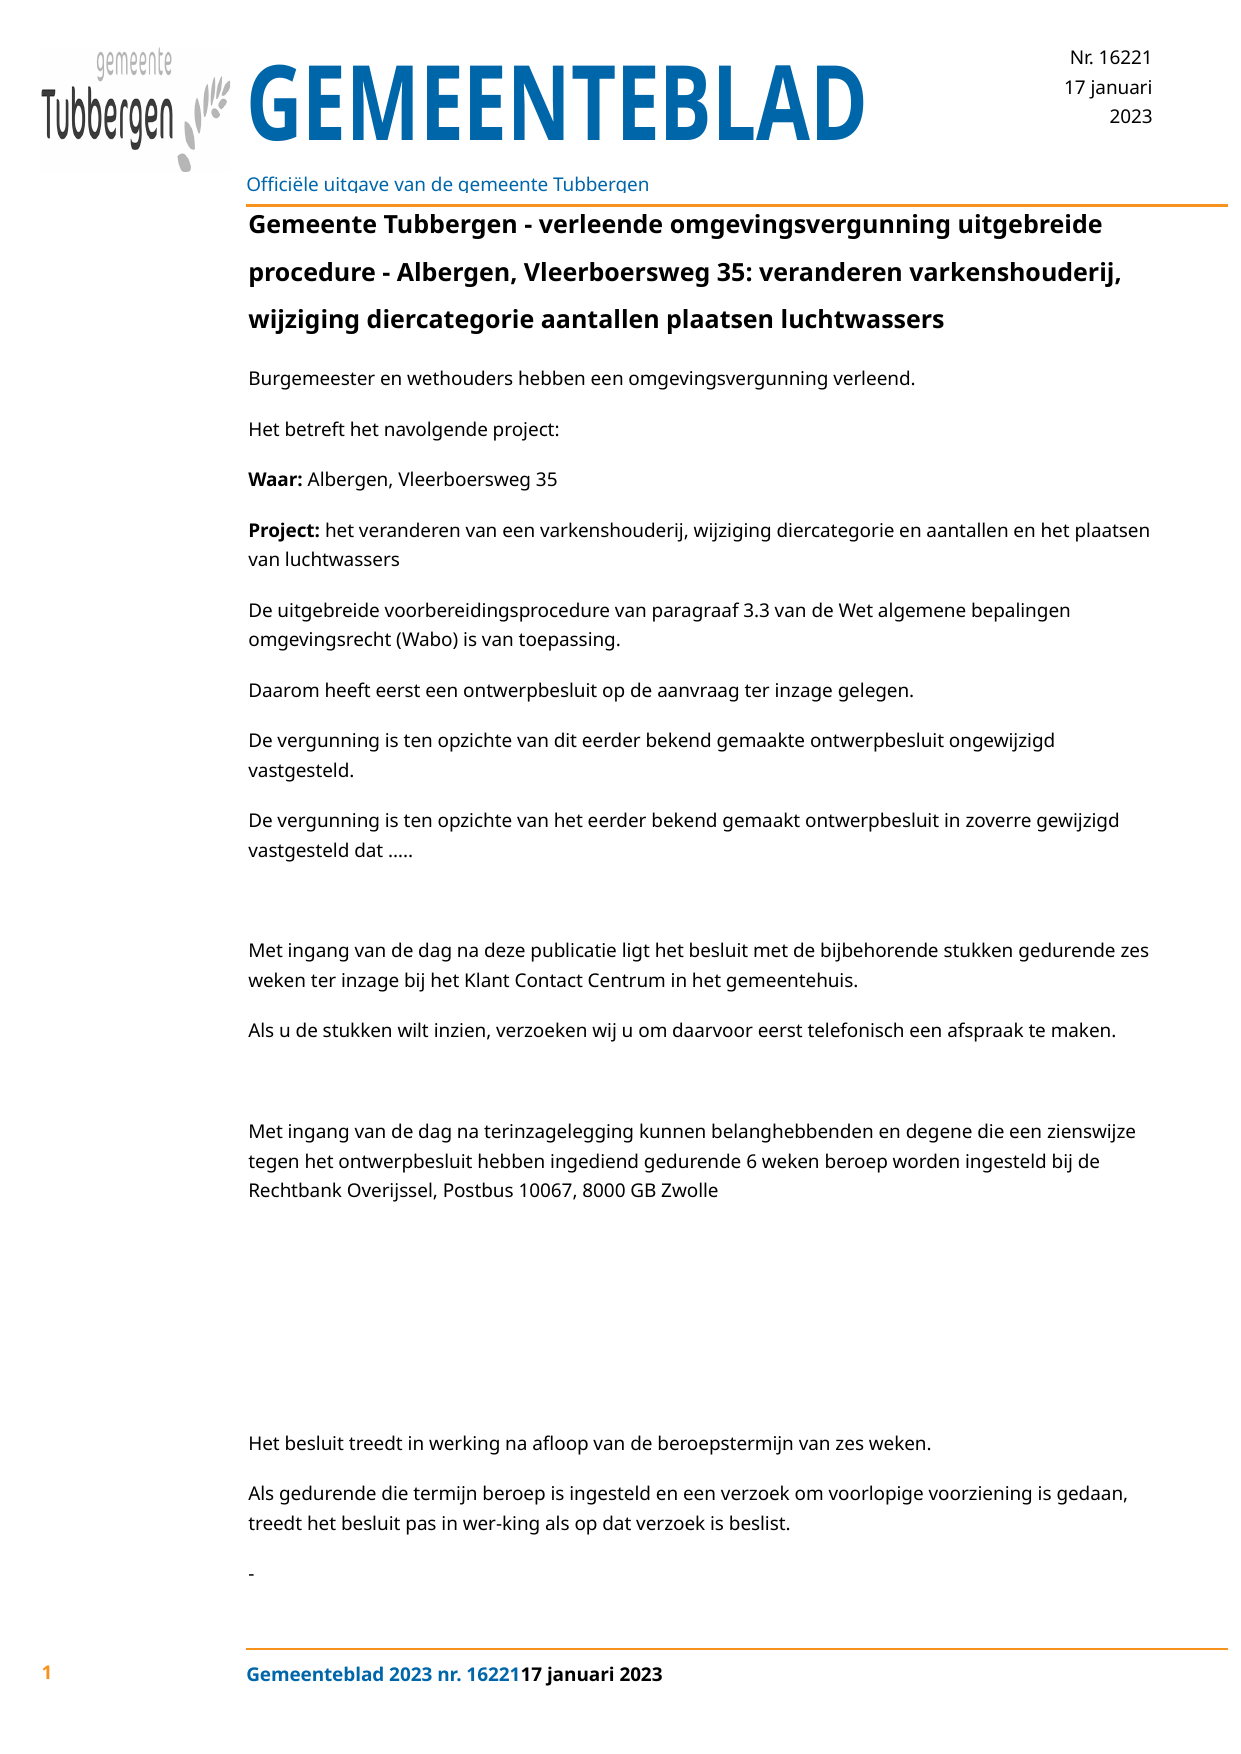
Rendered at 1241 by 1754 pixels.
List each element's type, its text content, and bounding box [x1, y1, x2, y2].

text Gemeente Tubbergen - verleende omgevingsvergunning uitgebreide procedure - Albergen, Vleerboersweg 35: veranderen varkenshouderij, wijziging diercategorie aantallen plaatsen luchtwassers [248, 207, 1152, 336]
text - [248, 1560, 1152, 1586]
text Project: het veranderen van een varkenshouderij, wijziging diercategorie en aantallen en het plaatsen van luchtwassers [248, 517, 1152, 572]
text Het betreft het navolgende project: [248, 416, 1152, 442]
text Met ingang van de dag na terinzagelegging kunnen belanghebbenden en degene die een zienswijze tegen het ontwerpbesluit hebben ingediend gedurende 6 weken beroep worden ingesteld bij de Rechtbank Overijssel, Postbus 10067, 8000 GB Zwolle [248, 1118, 1152, 1203]
text Als gedurende die termijn beroep is ingesteld en een verzoek om voorlopige voorziening is gedaan, treedt het besluit pas in wer-king als op dat verzoek is beslist. [248, 1480, 1152, 1535]
text Met ingang van de dag na deze publicatie ligt het besluit met de bijbehorende stukken gedurende zes weken ter inzage bij het Klant Contact Centrum in het gemeentehuis. [248, 938, 1152, 993]
text Waar: Albergen, Vleerboersweg 35 [248, 466, 1152, 492]
text Als u de stukken wilt inzien, verzoeken wij u om daarvoor eerst telefonisch een afspraak te maken. [248, 1018, 1152, 1043]
text De vergunning is ten opzichte van het eerder bekend gemaakt ontwerpbesluit in zoverre gewijzigd vastgesteld dat ….. [248, 807, 1152, 862]
text De vergunning is ten opzichte van dit eerder bekend gemaakte ontwerpbesluit ongewijzigd vastgesteld. [248, 727, 1152, 782]
text Burgemeester en wethouders hebben een omgevingsvergunning verleend. [248, 366, 1152, 391]
text Daarom heeft eerst een ontwerpbesluit op de aanvraag ter inzage gelegen. [248, 677, 1152, 702]
text Het besluit treedt in werking na afloop van de beroepstermijn van zes weken. [248, 1430, 1152, 1455]
picture [41, 47, 231, 172]
text De uitgebreide voorbereidingsprocedure van paragraaf 3.3 van de Wet algemene bepalingen omgevingsrecht (Wabo) is van toepassing. [248, 597, 1152, 652]
